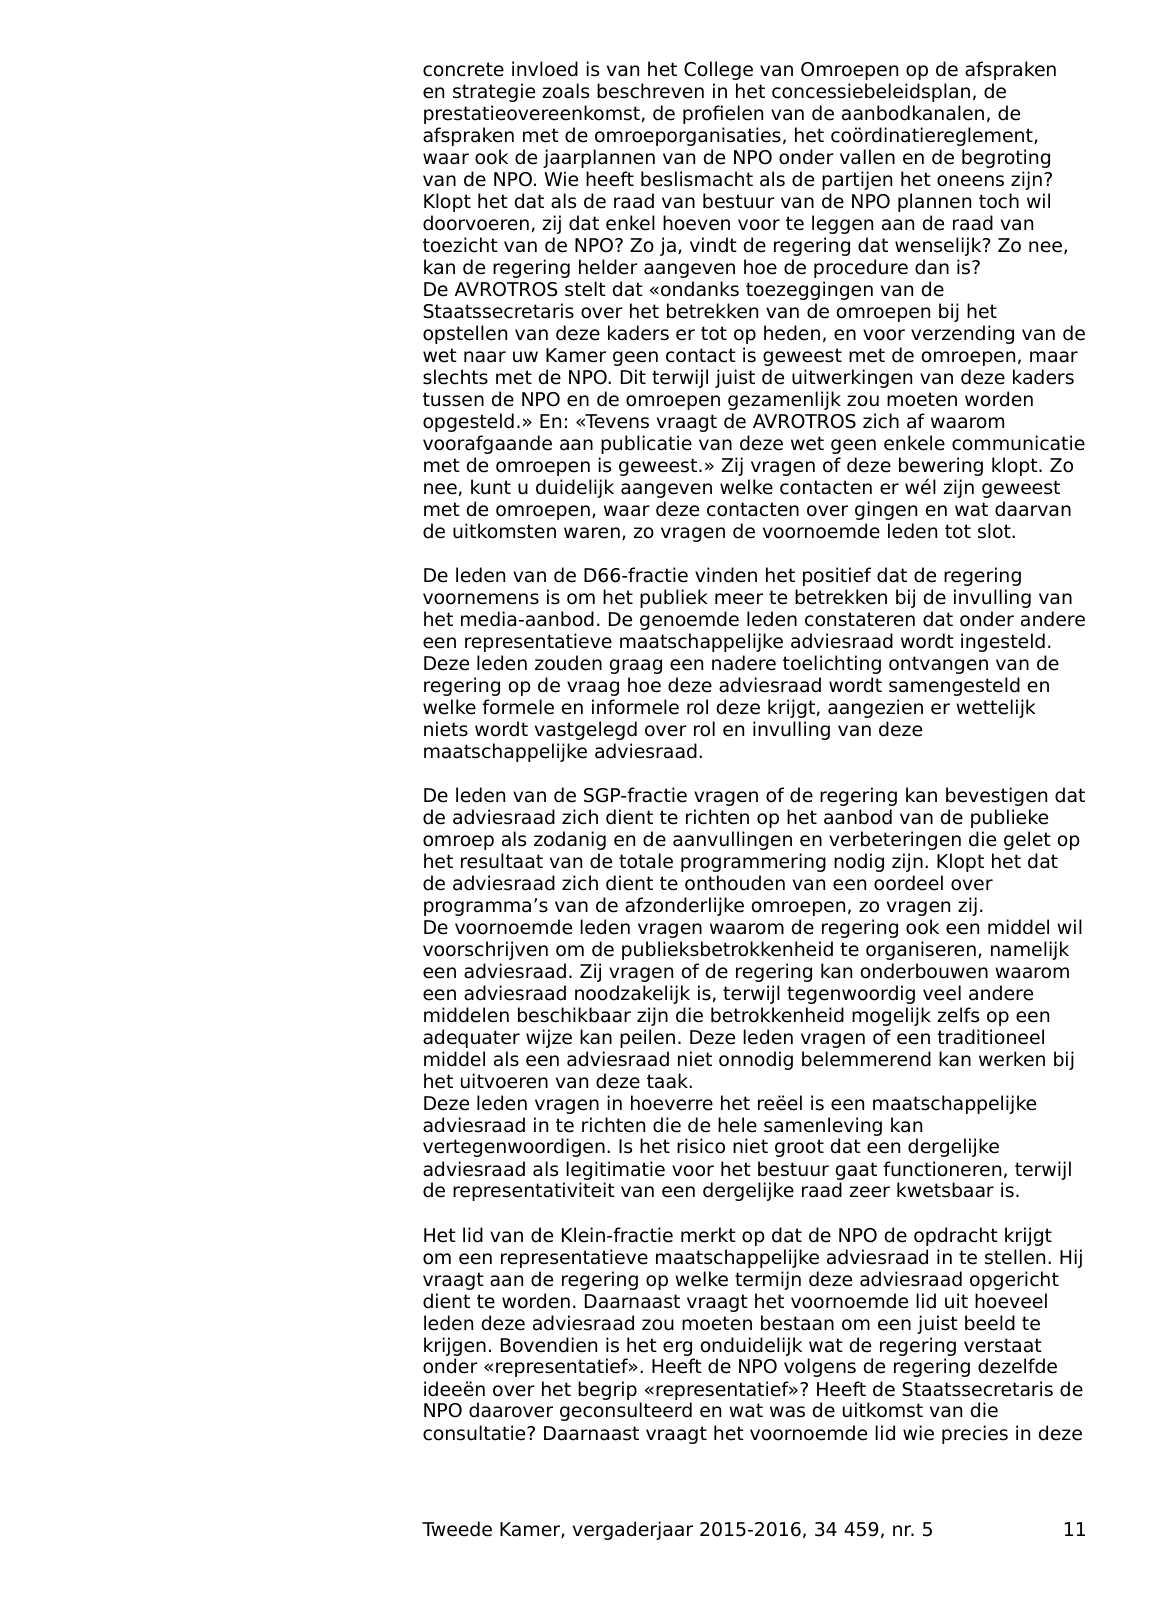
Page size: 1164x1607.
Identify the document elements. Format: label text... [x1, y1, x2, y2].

text concrete invloed is van het College van Omroepen op de afspraken en strategie zoals beschreven in het concessiebeleidsplan, de prestatieovereenkomst, de profielen van de aanbodkanalen, de afspraken met de omroeporganisaties, het coördinatiereglement, waar ook de jaarplannen van de NPO onder vallen en de begroting van de NPO. Wie heeft beslismacht als de partijen het oneens zijn? Klopt het dat als de raad van bestuur van de NPO plannen toch wil doorvoeren, zij dat enkel hoeven voor te leggen aan de raad van toezicht van de NPO? Zo ja, vindt de regering dat wenselijk? Zo nee, kan de regering helder aangeven hoe de procedure dan is? [422, 59, 1087, 279]
text Deze leden vragen in hoeverre het reëel is een maatschappelijke adviesraad in te richten die de hele samenleving kan vertegenwoordigen. Is het risico niet groot dat een dergelijke adviesraad als legitimatie voor het bestuur gaat functioneren, terwijl de representativiteit van een dergelijke raad zeer kwetsbaar is. [422, 1092, 1087, 1202]
text De leden van de D66-fractie vinden het positief dat de regering voornemens is om het publiek meer te betrekken bij de invulling van het media-aanbod. De genoemde leden constateren dat onder andere een representatieve maatschappelijke adviesraad wordt ingesteld. Deze leden zouden graag een nadere toelichting ontvangen van de regering op de vraag hoe deze adviesraad wordt samengesteld en welke formele en informele rol deze krijgt, aangezien er wettelijk niets wordt vastgelegd over rol en invulling van deze maatschappelijke adviesraad. [422, 565, 1087, 763]
text Het lid van de Klein-fractie merkt op dat de NPO de opdracht krijgt om een representatieve maatschappelijke adviesraad in te stellen. Hij vraagt aan de regering op welke termijn deze adviesraad opgericht dient te worden. Daarnaast vraagt het voornoemde lid uit hoeveel leden deze adviesraad zou moeten bestaan om een juist beeld te krijgen. Bovendien is het erg onduidelijk wat de regering verstaat onder «representatief». Heeft de NPO volgens de regering dezelfde ideeën over het begrip «representatief»? Heeft de Staatssecretaris de NPO daarover geconsulteerd en wat was de uitkomst van die consultatie? Daarnaast vraagt het voornoemde lid wie precies in deze [422, 1224, 1087, 1444]
text De voornoemde leden vragen waarom de regering ook een middel wil voorschrijven om de publieksbetrokkenheid te organiseren, namelijk een adviesraad. Zij vragen of de regering kan onderbouwen waarom een adviesraad noodzakelijk is, terwijl tegenwoordig veel andere middelen beschikbaar zijn die betrokkenheid mogelijk zelfs op een adequater wijze kan peilen. Deze leden vragen of een traditioneel middel als een adviesraad niet onnodig belemmerend kan werken bij het uitvoeren van deze taak. [422, 917, 1087, 1092]
text De leden van de SGP-fractie vragen of de regering kan bevestigen dat de adviesraad zich dient te richten op het aanbod van de publieke omroep als zodanig en de aanvullingen en verbeteringen die gelet op het resultaat van de totale programmering nodig zijn. Klopt het dat de adviesraad zich dient te onthouden van een oordeel over programma’s van de afzonderlijke omroepen, zo vragen zij. [422, 785, 1087, 917]
text De AVROTROS stelt dat «ondanks toezeggingen van de Staatssecretaris over het betrekken van de omroepen bij het opstellen van deze kaders er tot op heden, en voor verzending van de wet naar uw Kamer geen contact is geweest met de omroepen, maar slechts met de NPO. Dit terwijl juist de uitwerkingen van deze kaders tussen de NPO en de omroepen gezamenlijk zou moeten worden opgesteld.» En: «Tevens vraagt de AVROTROS zich af waarom voorafgaande aan publicatie van deze wet geen enkele communicatie met de omroepen is geweest.» Zij vragen of deze bewering klopt. Zo nee, kunt u duidelijk aangeven welke contacten er wél zijn geweest met de omroepen, waar deze contacten over gingen en wat daarvan de uitkomsten waren, zo vragen de voornoemde leden tot slot. [422, 279, 1087, 543]
